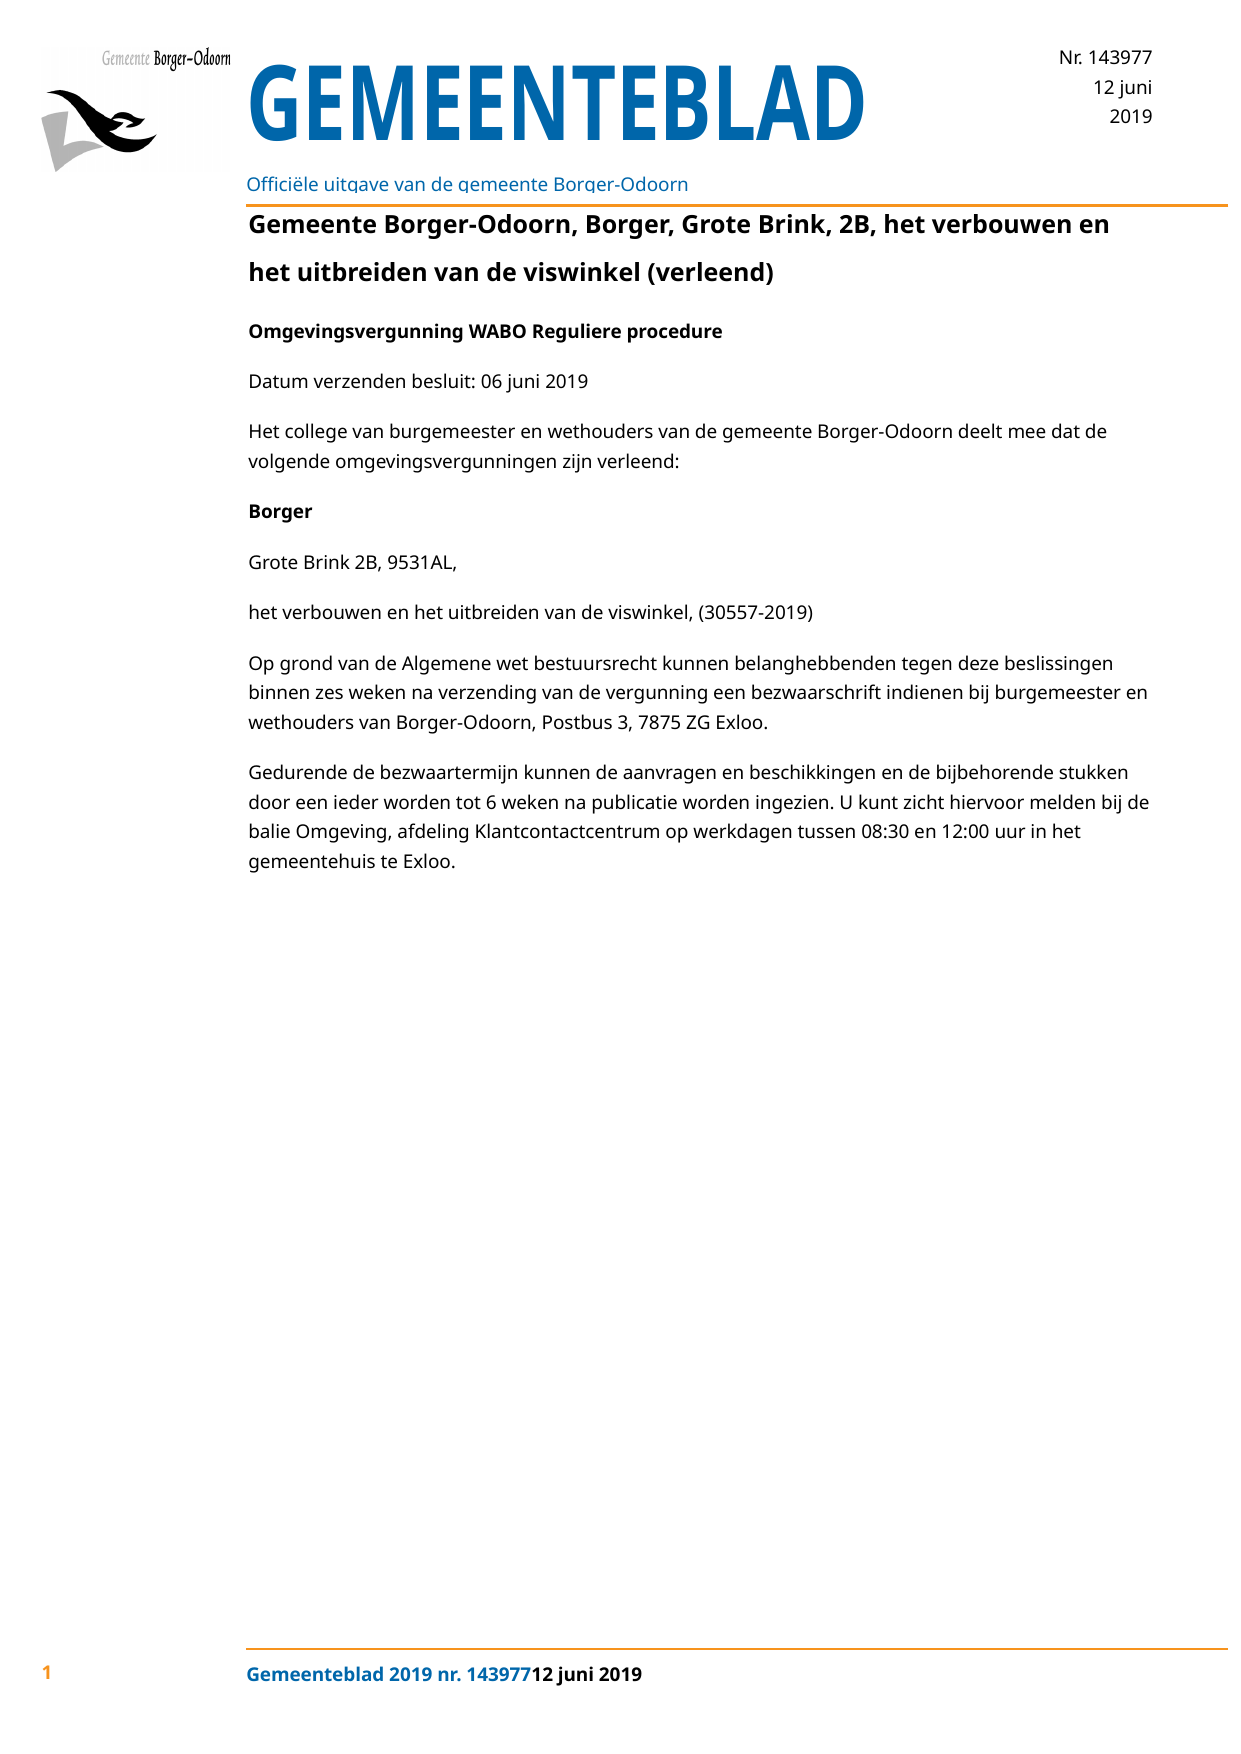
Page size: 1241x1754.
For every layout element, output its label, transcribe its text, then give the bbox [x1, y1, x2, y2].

text Omgevingsvergunning WABO Reguliere procedure [248, 318, 1152, 344]
text Het college van burgemeester en wethouders van de gemeente Borger-Odoorn deelt mee dat de volgende omgevingsvergunningen zijn verleend: [248, 419, 1152, 474]
picture [41, 47, 231, 172]
text Gemeente Borger-Odoorn, Borger, Grote Brink, 2B, het verbouwen en het uitbreiden van de viswinkel (verleend) [248, 207, 1152, 288]
text Gedurende de bezwaartermijn kunnen de aanvragen en beschikkingen en de bijbehorende stukken door een ieder worden tot 6 weken na publicatie worden ingezien. U kunt zicht hiervoor melden bij de balie Omgeving, afdeling Klantcontactcentrum op werkdagen tussen 08:30 en 12:00 uur in het gemeentehuis te Exloo. [248, 759, 1152, 874]
text Op grond van de Algemene wet bestuursrecht kunnen belanghebbenden tegen deze beslissingen binnen zes weken na verzending van de vergunning een bezwaarschrift indienen bij burgemeester en wethouders van Borger-Odoorn, Postbus 3, 7875 ZG Exloo. [248, 650, 1152, 735]
text Borger [248, 499, 1152, 524]
text Grote Brink 2B, 9531AL, [248, 549, 1152, 575]
text het verbouwen en het uitbreiden van de viswinkel, (30557-2019) [248, 599, 1152, 625]
text Datum verzenden besluit: 06 juni 2019 [248, 368, 1152, 394]
